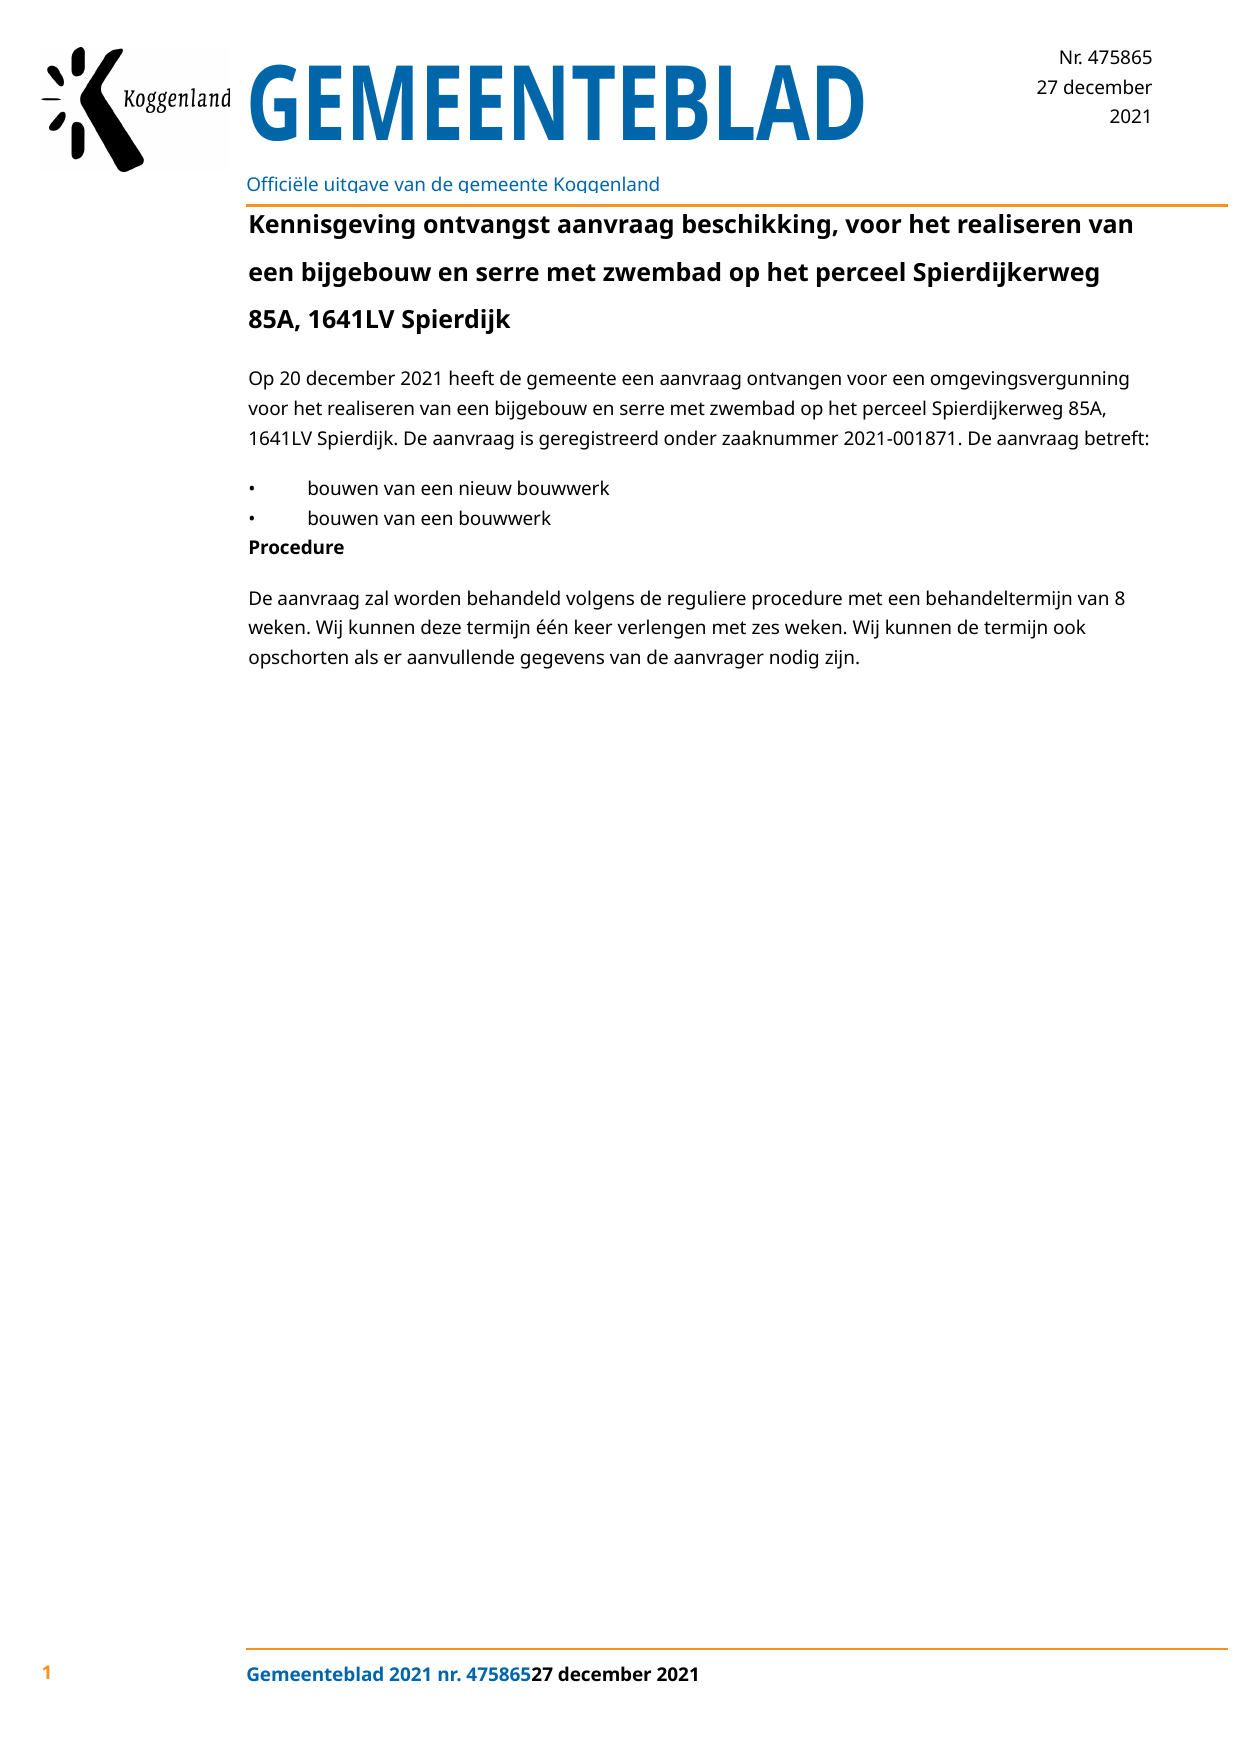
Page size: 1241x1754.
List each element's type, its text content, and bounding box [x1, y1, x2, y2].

text Kennisgeving ontvangst aanvraag beschikking, voor het realiseren van een bijgebouw en serre met zwembad op het perceel Spierdijkerweg 85A, 1641LV Spierdijk [248, 207, 1152, 336]
text Procedure [248, 534, 1152, 560]
text De aanvraag zal worden behandeld volgens de reguliere procedure met een behandeltermijn van 8 weken. Wij kunnen deze termijn één keer verlengen met zes weken. Wij kunnen de termijn ook opschorten als er aanvullende gegevens van de aanvrager nodig zijn. [248, 585, 1152, 669]
text Op 20 december 2021 heeft de gemeente een aanvraag ontvangen voor een omgevingsvergunning voor het realiseren van een bijgebouw en serre met zwembad op het perceel Spierdijkerweg 85A, 1641LV Spierdijk. De aanvraag is geregistreerd onder zaaknummer 2021-001871. De aanvraag betreft: [248, 366, 1152, 450]
list bouwen van een bouwwerk [248, 505, 1152, 530]
list bouwen van een nieuw bouwwerk [248, 475, 1152, 501]
picture [41, 47, 231, 172]
